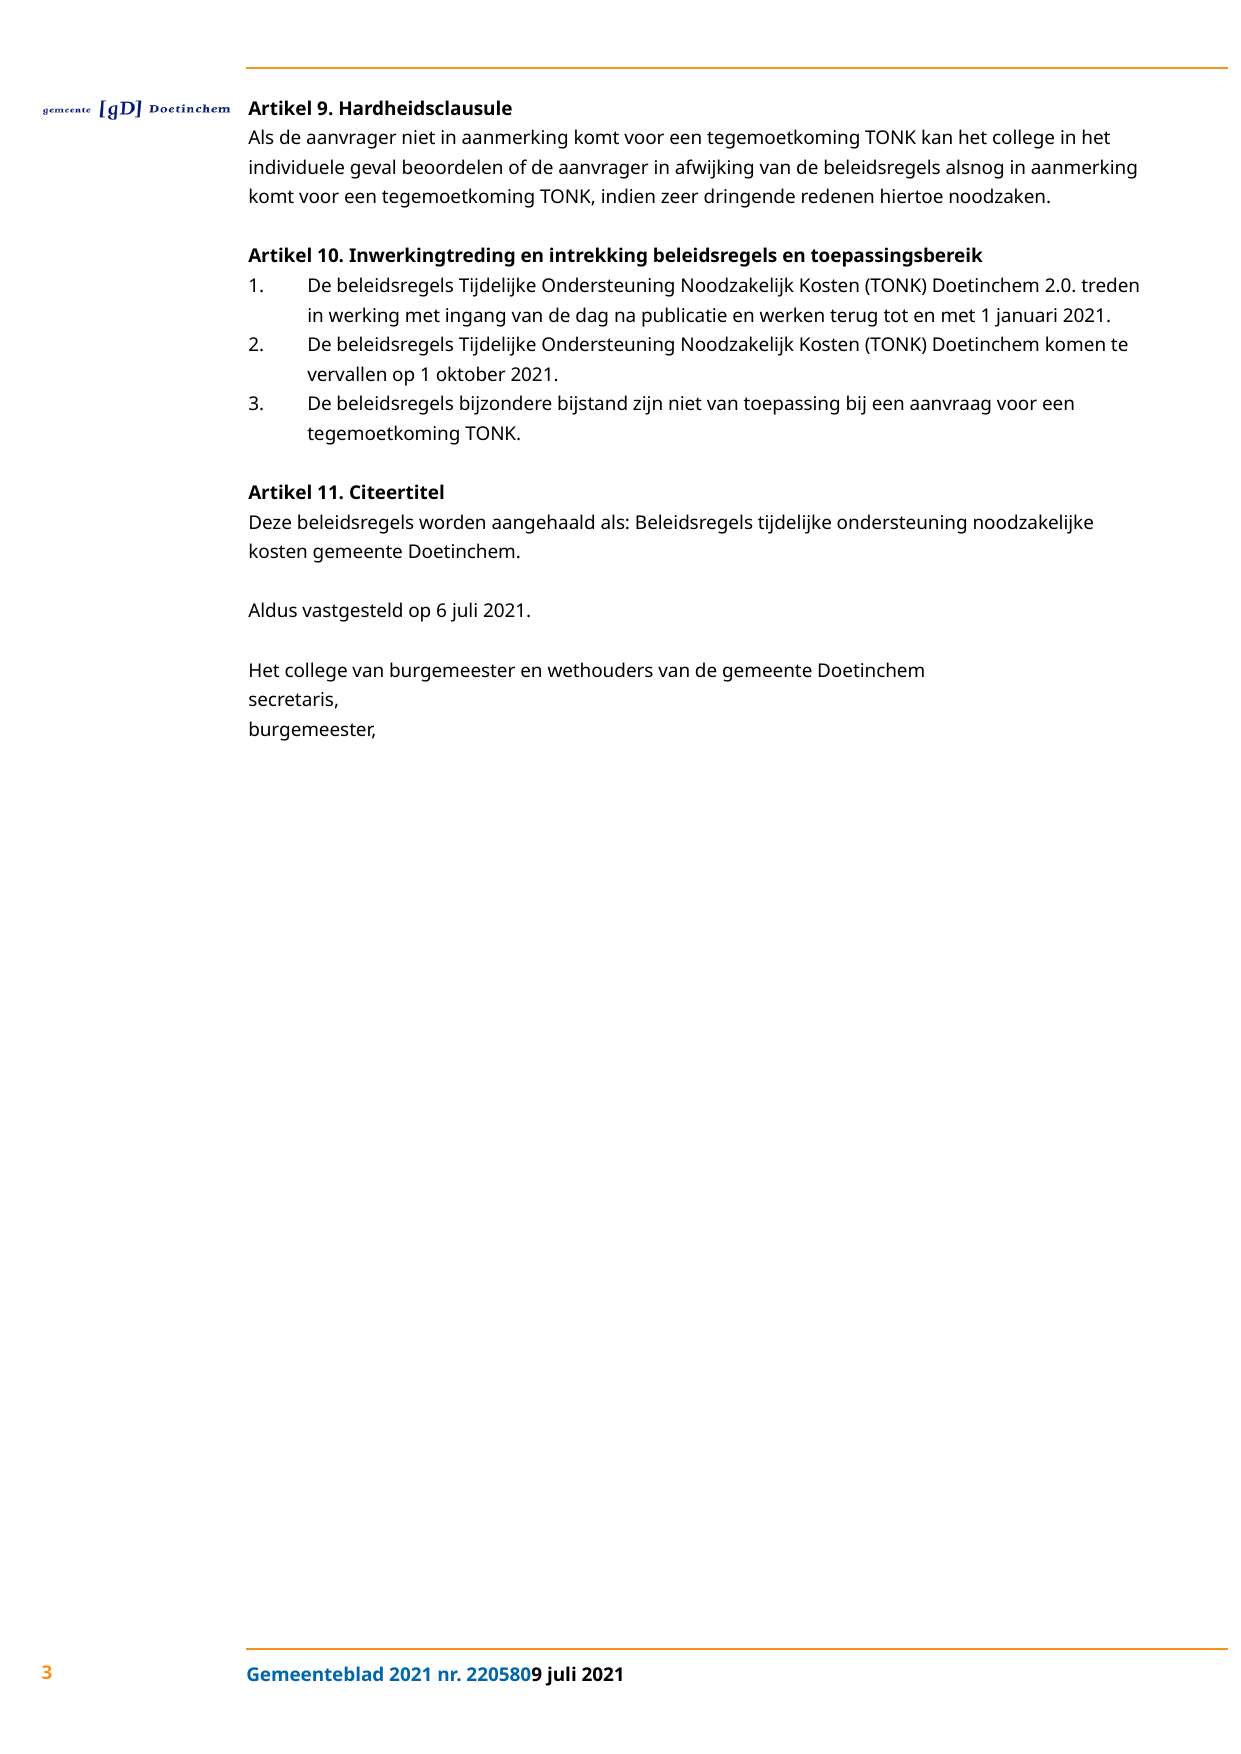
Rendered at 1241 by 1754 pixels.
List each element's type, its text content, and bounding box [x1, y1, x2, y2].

text burgemeester, [248, 716, 1152, 742]
text Deze beleidsregels worden aangehaald als: Beleidsregels tijdelijke ondersteuning noodzakelijke kosten gemeente Doetinchem. [248, 509, 1152, 564]
text Artikel 9. Hardheidsclausule [248, 95, 1152, 121]
text secretaris, [248, 686, 1152, 712]
text Artikel 11. Citeertitel [248, 479, 1152, 505]
text Aldus vastgesteld op 6 juli 2021. [248, 598, 1152, 623]
text Artikel 10. Inwerkingtreding en intrekking beleidsregels en toepassingsbereik [248, 243, 1152, 268]
list De beleidsregels bijzondere bijstand zijn niet van toepassing bij een aanvraag voor een tegemoetkoming TONK. [248, 391, 1152, 446]
list De beleidsregels Tijdelijke Ondersteuning Noodzakelijk Kosten (TONK) Doetinchem 2.0. treden in werking met ingang van de dag na publicatie en werken terug tot en met 1 januari 2021. [248, 272, 1152, 328]
text Het college van burgemeester en wethouders van de gemeente Doetinchem [248, 657, 1152, 683]
text Als de aanvrager niet in aanmerking komt voor een tegemoetkoming TONK kan het college in het individuele geval beoordelen of de aanvrager in afwijking van de beleidsregels alsnog in aanmerking komt voor een tegemoetkoming TONK, indien zeer dringende redenen hiertoe noodzaken. [248, 124, 1152, 209]
picture [41, 47, 231, 172]
list De beleidsregels Tijdelijke Ondersteuning Noodzakelijk Kosten (TONK) Doetinchem komen te vervallen op 1 oktober 2021. [248, 331, 1152, 387]
